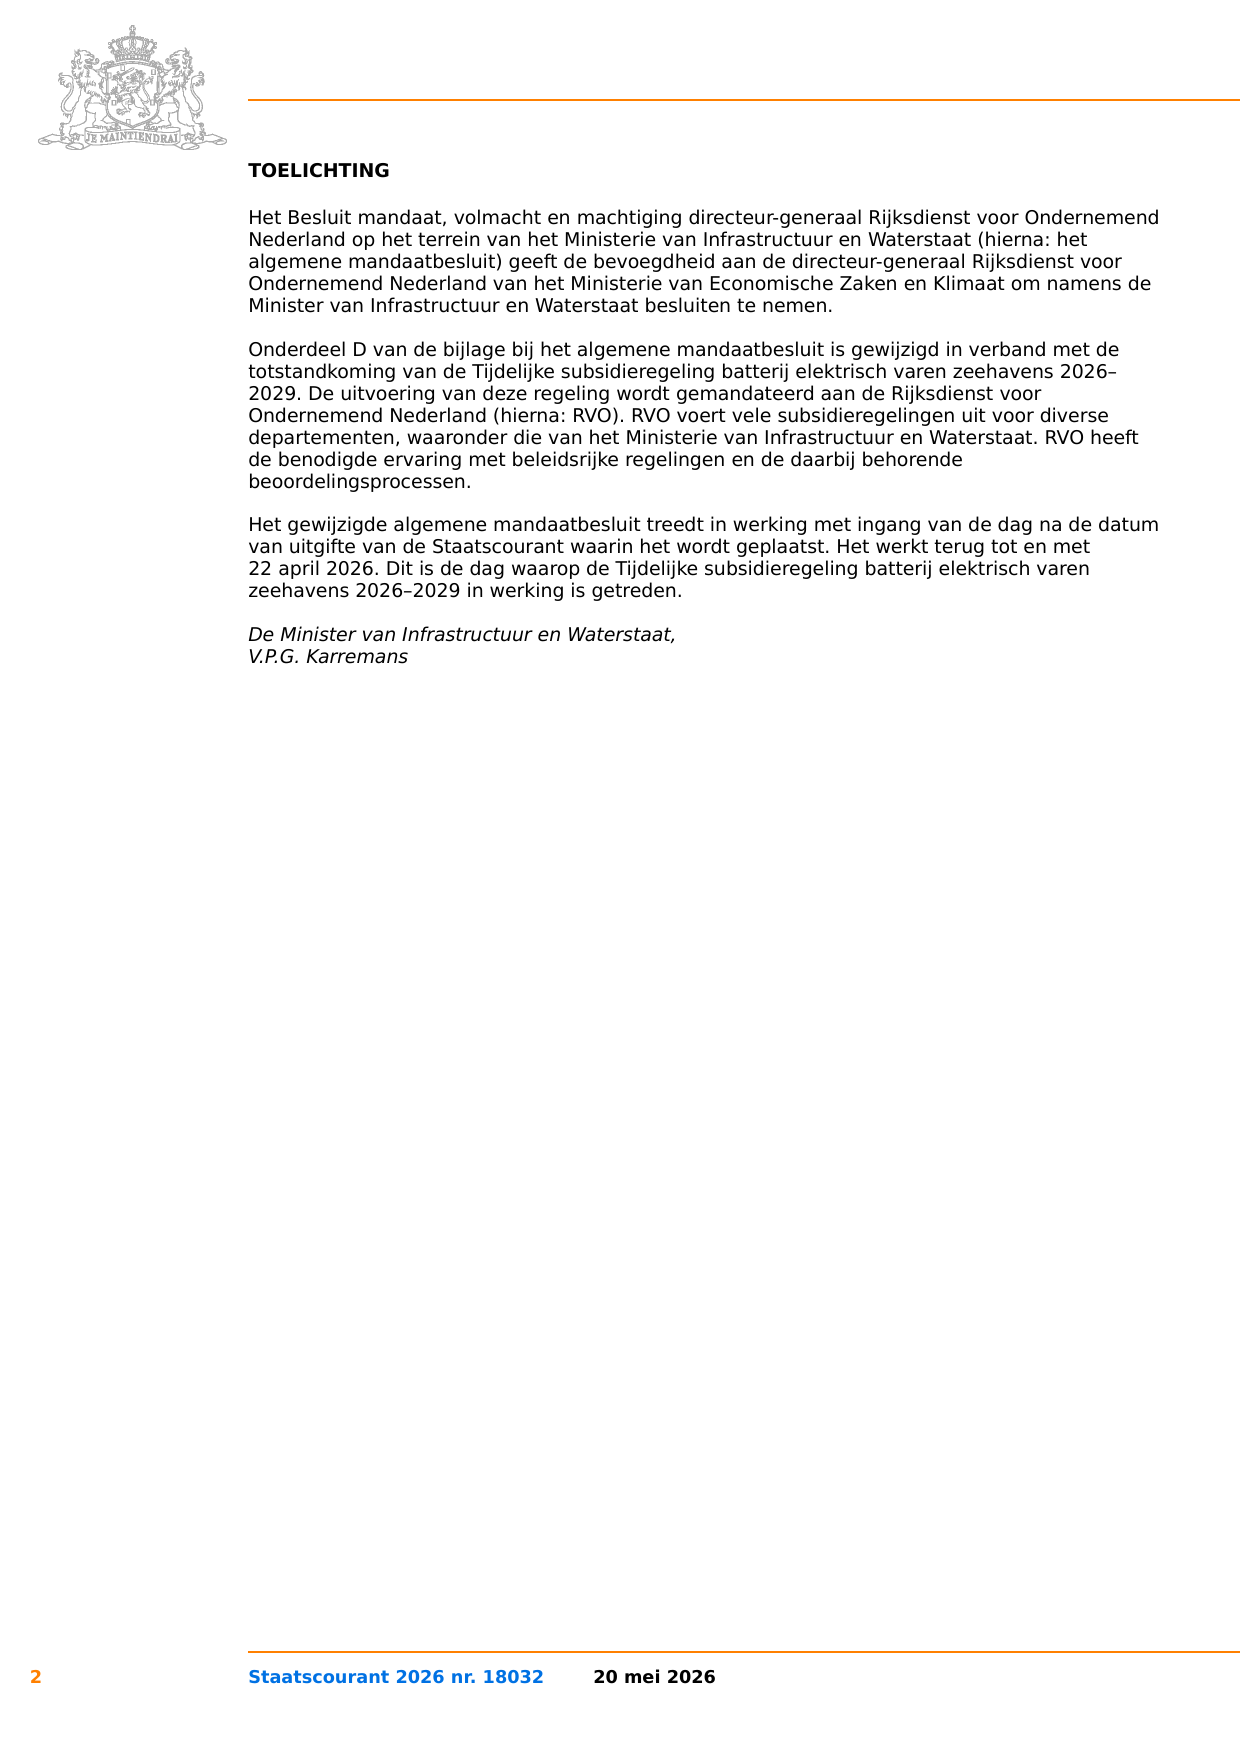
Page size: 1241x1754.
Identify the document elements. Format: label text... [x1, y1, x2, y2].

subtitle TOELICHTING [248, 160, 1163, 182]
text Onderdeel D van de bijlage bij het algemene mandaatbesluit is gewijzigd in verband met de totstandkoming van de Tijdelijke subsidieregeling batterij elektrisch varen zeehavens 2026–2029. De uitvoering van deze regeling wordt gemandateerd aan de Rijksdienst voor Ondernemend Nederland (hierna: RVO). RVO voert vele subsidieregelingen uit voor diverse departementen, waaronder die van het Ministerie van Infrastructuur en Waterstaat. RVO heeft de benodigde ervaring met beleidsrijke regelingen en de daarbij behorende beoordelingsprocessen. [248, 339, 1163, 492]
picture [38, 25, 227, 150]
text Het Besluit mandaat, volmacht en machtiging directeur-generaal Rijksdienst voor Ondernemend Nederland op het terrein van het Ministerie van Infrastructuur en Waterstaat (hierna: het algemene mandaatbesluit) geeft de bevoegdheid aan de directeur-generaal Rijksdienst voor Ondernemend Nederland van het Ministerie van Economische Zaken en Klimaat om namens de Minister van Infrastructuur en Waterstaat besluiten te nemen. [248, 207, 1163, 317]
text De Minister van Infrastructuur en Waterstaat, V.P.G. Karremans [248, 624, 1163, 668]
text Het gewijzigde algemene mandaatbesluit treedt in werking met ingang van de dag na de datum van uitgifte van de Staatscourant waarin het wordt geplaatst. Het werkt terug tot en met 22 april 2026. Dit is de dag waarop de Tijdelijke subsidieregeling batterij elektrisch varen zeehavens 2026–2029 in werking is getreden. [248, 514, 1163, 602]
